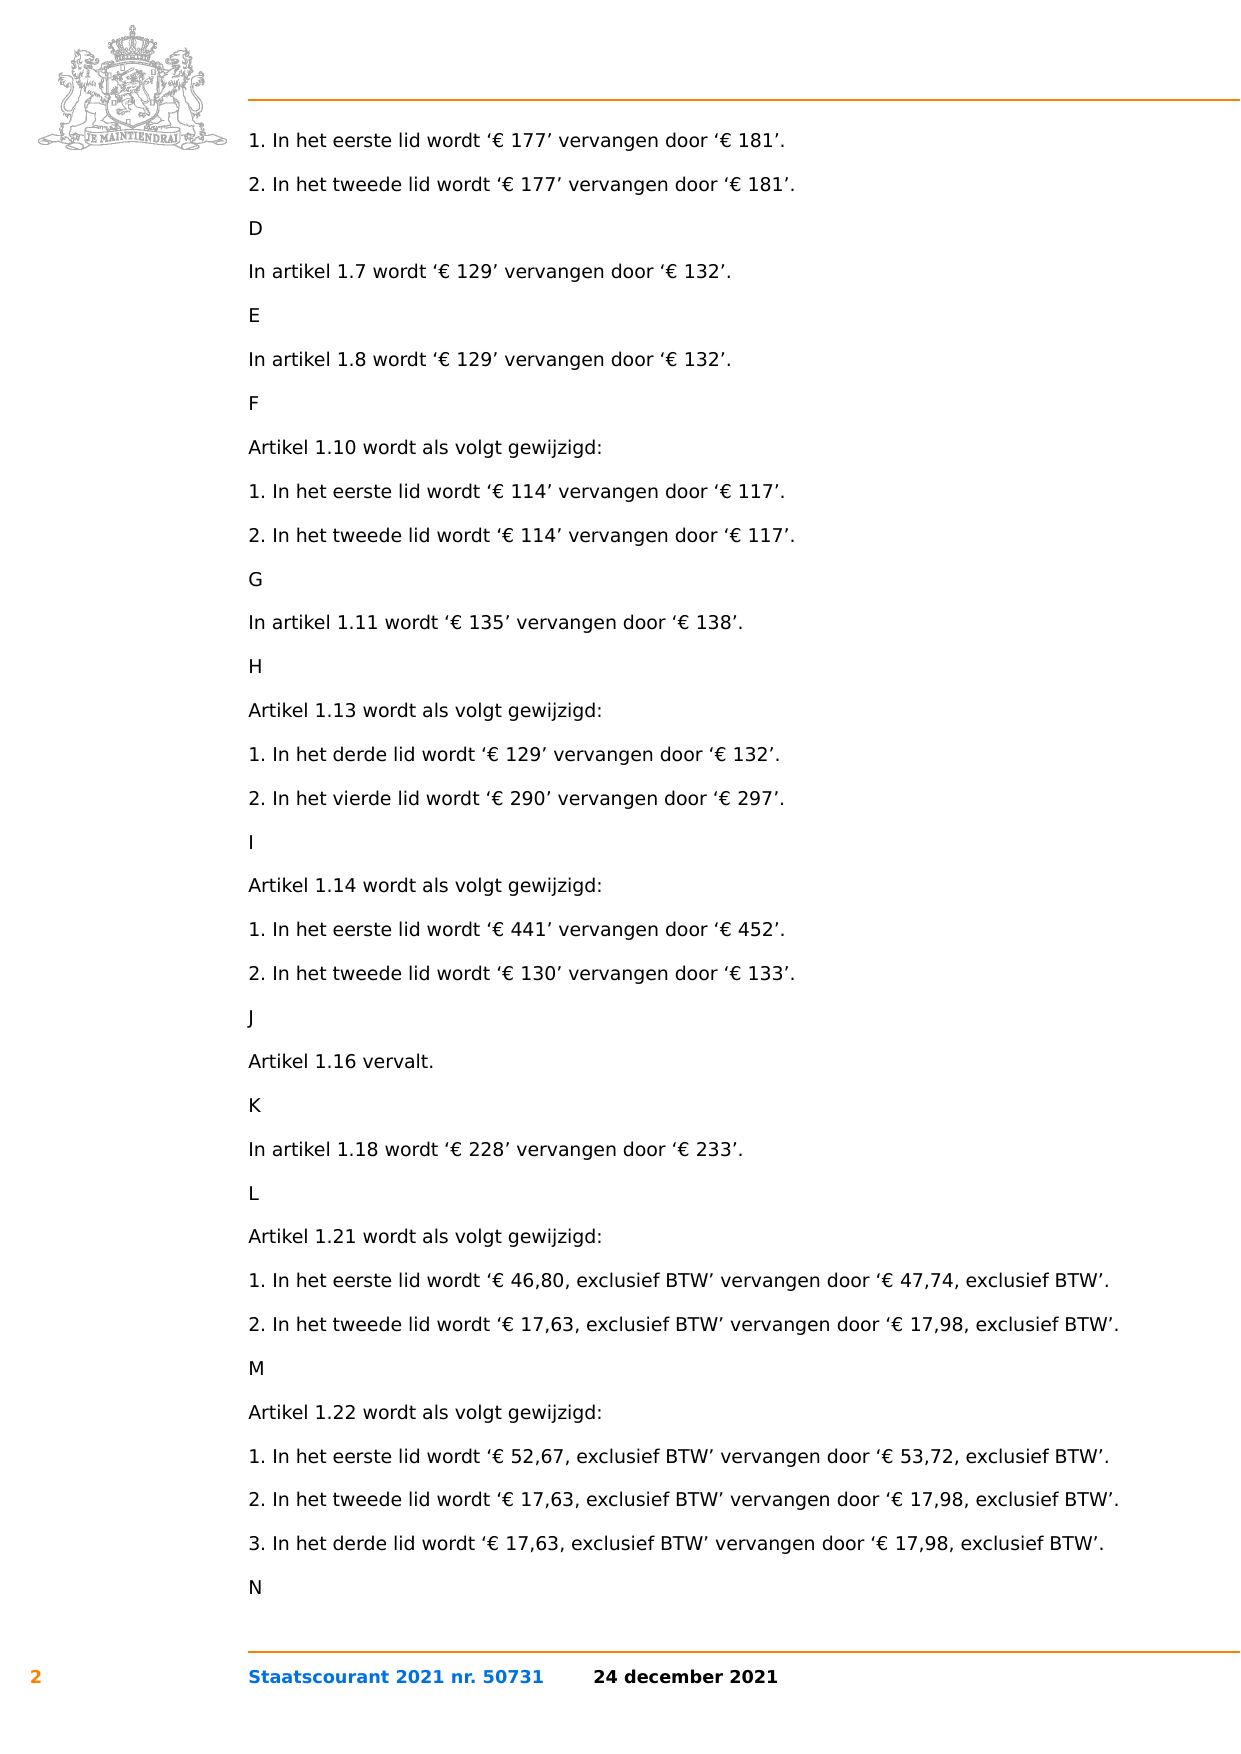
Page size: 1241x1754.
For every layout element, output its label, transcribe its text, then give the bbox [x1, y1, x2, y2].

text 1. In het eerste lid wordt ‘€ 114’ vervangen door ‘€ 117’. [248, 481, 1163, 503]
text 1. In het eerste lid wordt ‘€ 46,80, exclusief BTW’ vervangen door ‘€ 47,74, exclusief BTW’. [248, 1270, 1163, 1292]
text In artikel 1.18 wordt ‘€ 228’ vervangen door ‘€ 233’. [248, 1138, 1163, 1161]
text In artikel 1.8 wordt ‘€ 129’ vervangen door ‘€ 132’. [248, 349, 1163, 371]
text Artikel 1.14 wordt als volgt gewijzigd: [248, 875, 1163, 897]
text M [248, 1358, 1163, 1380]
text In artikel 1.11 wordt ‘€ 135’ vervangen door ‘€ 138’. [248, 612, 1163, 634]
text K [248, 1095, 1163, 1117]
text 2. In het tweede lid wordt ‘€ 17,63, exclusief BTW’ vervangen door ‘€ 17,98, exclusief BTW’. [248, 1489, 1163, 1511]
text N [248, 1577, 1163, 1599]
text J [248, 1007, 1163, 1029]
text Artikel 1.21 wordt als volgt gewijzigd: [248, 1226, 1163, 1248]
text 2. In het tweede lid wordt ‘€ 177’ vervangen door ‘€ 181’. [248, 174, 1163, 196]
text F [248, 393, 1163, 415]
text Artikel 1.13 wordt als volgt gewijzigd: [248, 700, 1163, 722]
text I [248, 832, 1163, 853]
text 1. In het eerste lid wordt ‘€ 177’ vervangen door ‘€ 181’. [248, 130, 1163, 152]
text 1. In het eerste lid wordt ‘€ 52,67, exclusief BTW’ vervangen door ‘€ 53,72, exclusief BTW’. [248, 1446, 1163, 1467]
text 2. In het tweede lid wordt ‘€ 130’ vervangen door ‘€ 133’. [248, 963, 1163, 985]
text Artikel 1.10 wordt als volgt gewijzigd: [248, 437, 1163, 459]
text Artikel 1.16 vervalt. [248, 1051, 1163, 1073]
text 1. In het derde lid wordt ‘€ 129’ vervangen door ‘€ 132’. [248, 744, 1163, 766]
text D [248, 218, 1163, 239]
text L [248, 1182, 1163, 1204]
text H [248, 656, 1163, 678]
text 3. In het derde lid wordt ‘€ 17,63, exclusief BTW’ vervangen door ‘€ 17,98, exclusief BTW’. [248, 1533, 1163, 1555]
text 2. In het vierde lid wordt ‘€ 290’ vervangen door ‘€ 297’. [248, 788, 1163, 810]
text 2. In het tweede lid wordt ‘€ 17,63, exclusief BTW’ vervangen door ‘€ 17,98, exclusief BTW’. [248, 1314, 1163, 1336]
text In artikel 1.7 wordt ‘€ 129’ vervangen door ‘€ 132’. [248, 261, 1163, 283]
text 1. In het eerste lid wordt ‘€ 441’ vervangen door ‘€ 452’. [248, 919, 1163, 941]
text Artikel 1.22 wordt als volgt gewijzigd: [248, 1402, 1163, 1424]
text G [248, 568, 1163, 590]
text 2. In het tweede lid wordt ‘€ 114’ vervangen door ‘€ 117’. [248, 524, 1163, 547]
picture [38, 25, 227, 150]
text E [248, 305, 1163, 327]
